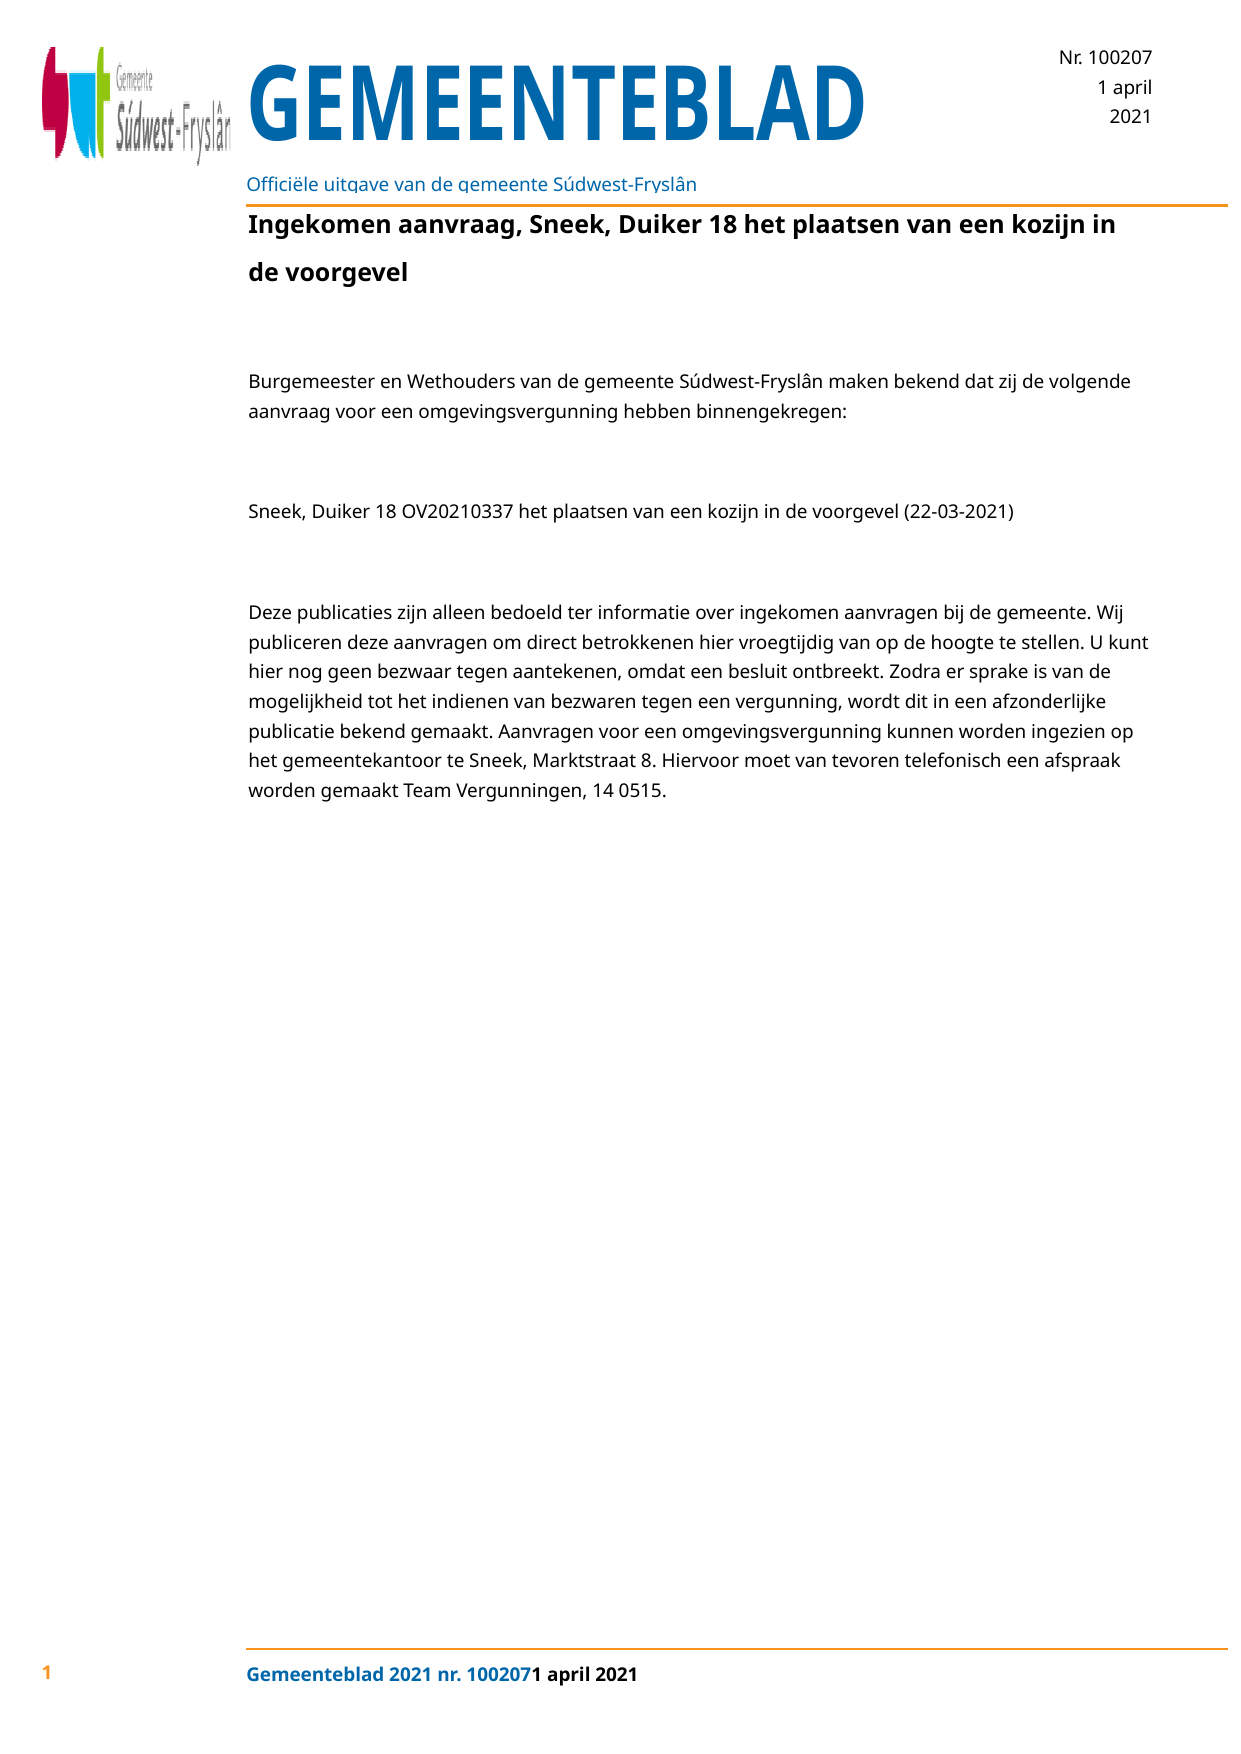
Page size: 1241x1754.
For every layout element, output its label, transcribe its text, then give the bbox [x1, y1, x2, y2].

text Ingekomen aanvraag, Sneek, Duiker 18 het plaatsen van een kozijn in de voorgevel [248, 207, 1152, 288]
picture [41, 47, 231, 172]
text Deze publicaties zijn alleen bedoeld ter informatie over ingekomen aanvragen bij de gemeente. Wij publiceren deze aanvragen om direct betrokkenen hier vroegtijdig van op de hoogte te stellen. U kunt hier nog geen bezwaar tegen aantekenen, omdat een besluit ontbreekt. Zodra er sprake is van de mogelijkheid tot het indienen van bezwaren tegen een vergunning, wordt dit in een afzonderlijke publicatie bekend gemaakt. Aanvragen voor een omgevingsvergunning kunnen worden ingezien op het gemeentekantoor te Sneek, Marktstraat 8. Hiervoor moet van tevoren telefonisch een afspraak worden gemaakt Team Vergunningen, 14 0515. [248, 599, 1152, 803]
text Sneek, Duiker 18 OV20210337 het plaatsen van een kozijn in de voorgevel (22-03-2021) [248, 499, 1152, 524]
text Burgemeester en Wethouders van de gemeente Súdwest-Fryslân maken bekend dat zij de volgende aanvraag voor een omgevingsvergunning hebben binnengekregen: [248, 368, 1152, 424]
